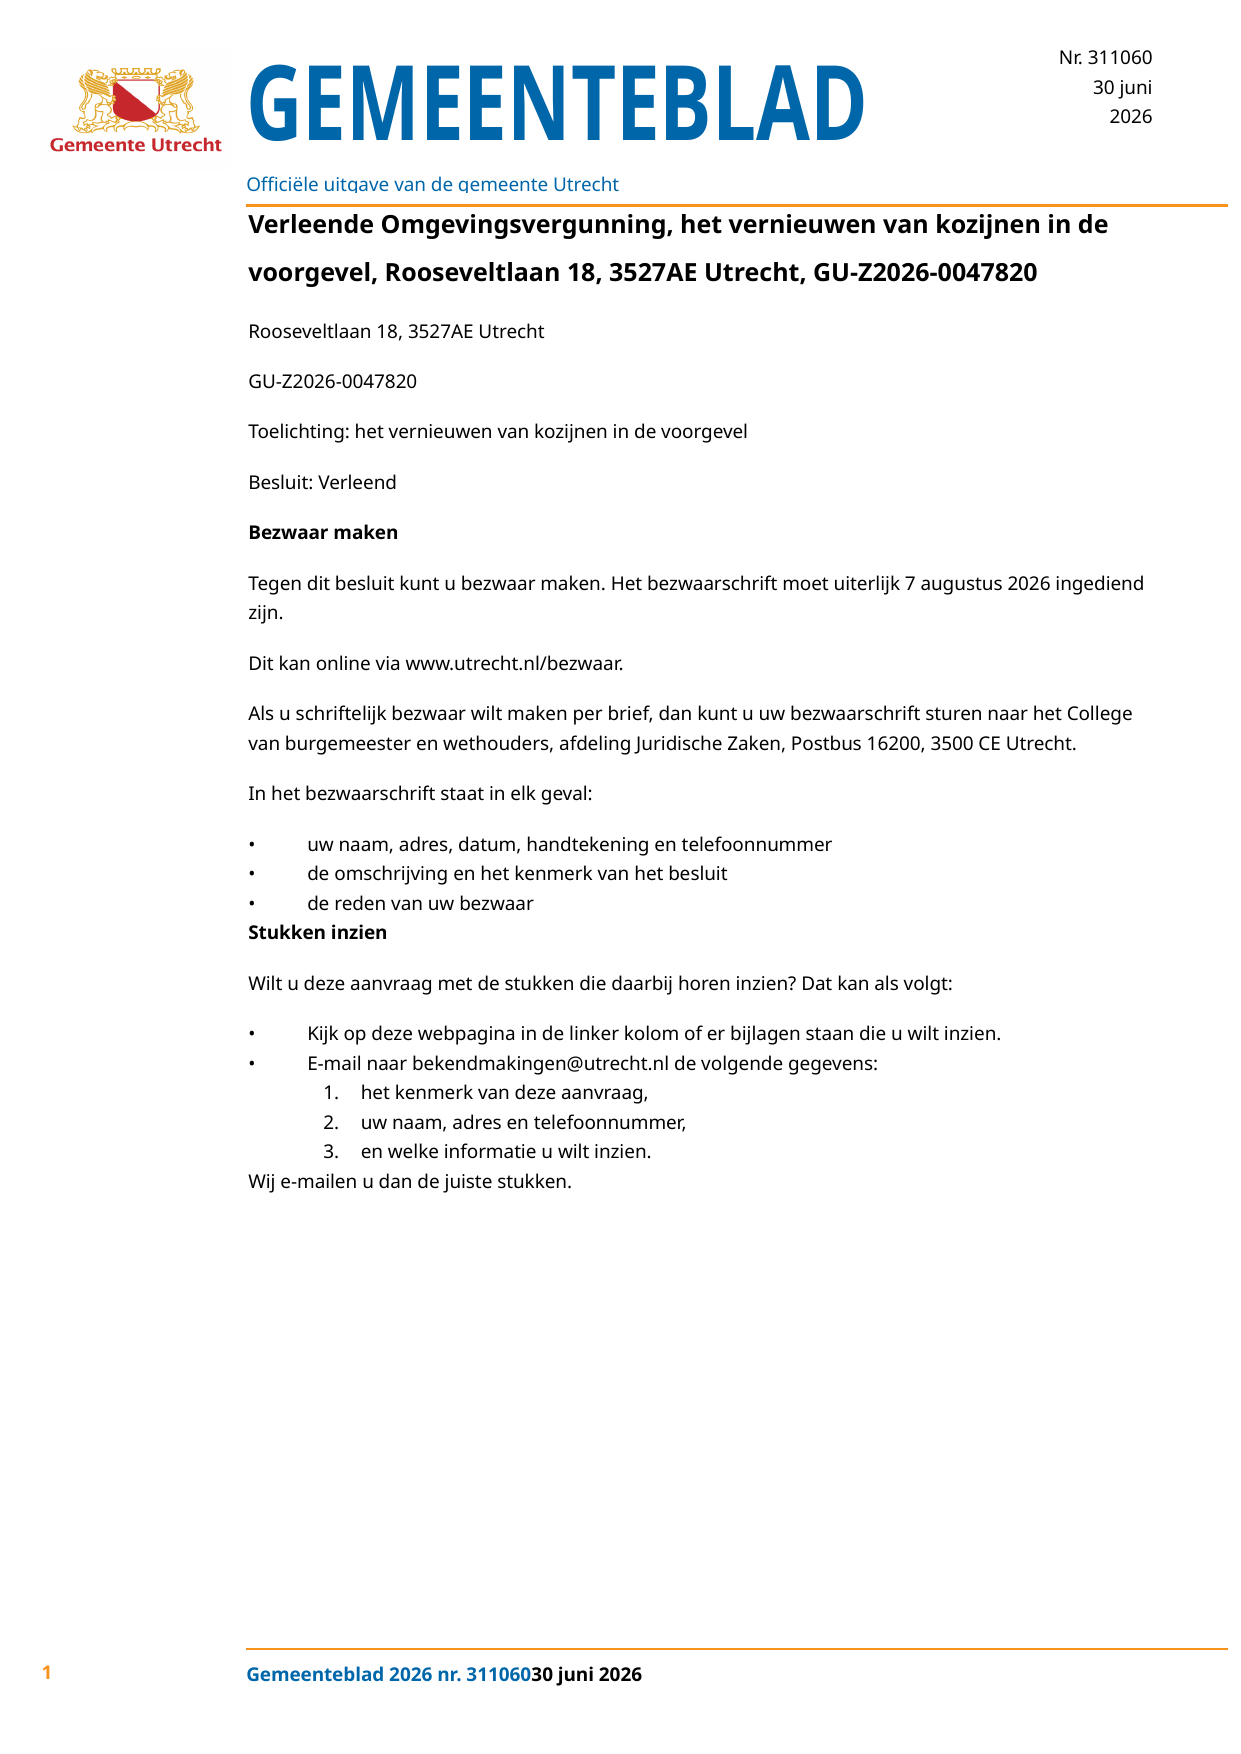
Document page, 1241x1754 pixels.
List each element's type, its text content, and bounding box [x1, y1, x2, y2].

text In het bezwaarschrift staat in elk geval: [248, 780, 1152, 806]
text Tegen dit besluit kunt u bezwaar maken. Het bezwaarschrift moet uiterlijk 7 augustus 2026 ingediend zijn. [248, 570, 1152, 625]
list de reden van uw bezwaar [248, 890, 1152, 916]
text Wij e-mailen u dan de juiste stukken. [248, 1168, 1152, 1194]
text Bezwaar maken [248, 519, 1152, 545]
text Als u schriftelijk bezwaar wilt maken per brief, dan kunt u uw bezwaarschrift sturen naar het College van burgemeester en wethouders, afdeling Juridische Zaken, Postbus 16200, 3500 CE Utrecht. [248, 700, 1152, 756]
text Stukken inzien [248, 919, 1152, 945]
text Dit kan online via www.utrecht.nl/bezwaar. [248, 650, 1152, 676]
text Wilt u deze aanvraag met de stukken die daarbij horen inzien? Dat kan als volgt: [248, 970, 1152, 996]
list de omschrijving en het kenmerk van het besluit [248, 860, 1152, 886]
list Kijk op deze webpagina in de linker kolom of er bijlagen staan die u wilt inzien. [248, 1020, 1152, 1046]
list E-mail naar bekendmakingen@utrecht.nl de volgende gegevens: [248, 1050, 1152, 1076]
picture [41, 47, 231, 172]
list uw naam, adres en telefoonnummer, [323, 1109, 1152, 1135]
list en welke informatie u wilt inzien. [323, 1139, 1152, 1164]
text Toelichting: het vernieuwen van kozijnen in de voorgevel [248, 419, 1152, 444]
list uw naam, adres, datum, handtekening en telefoonnummer [248, 831, 1152, 857]
text GU-Z2026-0047820 [248, 368, 1152, 394]
text Rooseveltlaan 18, 3527AE Utrecht [248, 318, 1152, 344]
list het kenmerk van deze aanvraag, [323, 1079, 1152, 1105]
text Verleende Omgevingsvergunning, het vernieuwen van kozijnen in de voorgevel, Rooseveltlaan 18, 3527AE Utrecht, GU-Z2026-0047820 [248, 207, 1152, 288]
text Besluit: Verleend [248, 469, 1152, 495]
